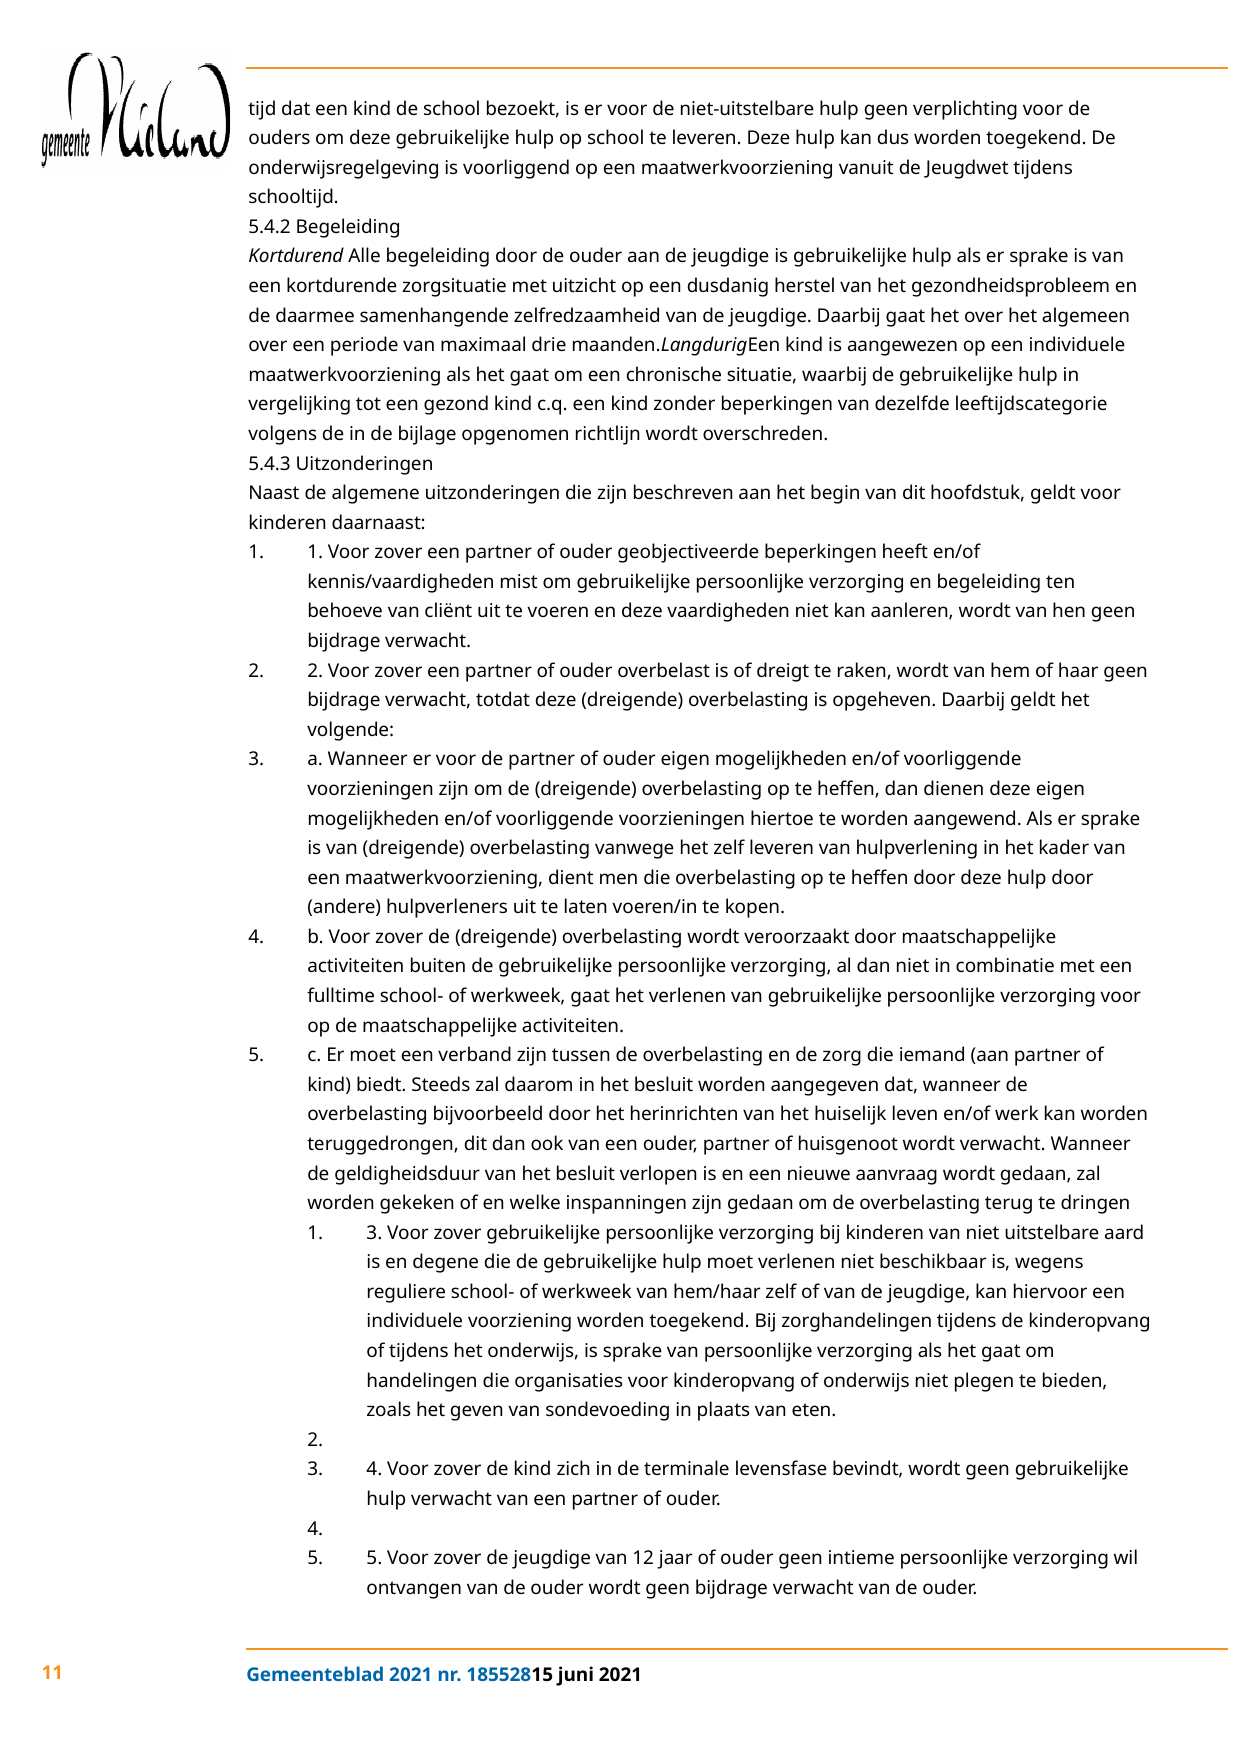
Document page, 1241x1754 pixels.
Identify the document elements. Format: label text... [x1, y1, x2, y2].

list a. Wanneer er voor de partner of ouder eigen mogelijkheden en/of voorliggende voorzieningen zijn om de (dreigende) overbelasting op te heffen, dan dienen deze eigen mogelijkheden en/of voorliggende voorzieningen hiertoe te worden aangewend. Als er sprake is van (dreigende) overbelasting vanwege het zelf leveren van hulpverlening in het kader van een maatwerkvoorziening, dient men die overbelasting op te heffen door deze hulp door (andere) hulpverleners uit te laten voeren/in te kopen. [248, 746, 1152, 919]
text Naast de algemene uitzonderingen die zijn beschreven aan het begin van dit hoofdstuk, geldt voor kinderen daarnaast: [248, 479, 1152, 535]
text 5.4.3 Uitzonderingen [248, 450, 1152, 476]
text 5.4.2 Begeleiding [248, 213, 1152, 239]
list 5. Voor zover de jeugdige van 12 jaar of ouder geen intieme persoonlijke verzorging wil ontvangen van de ouder wordt geen bijdrage verwacht van de ouder. [307, 1544, 1152, 1600]
list 1. Voor zover een partner of ouder geobjectiveerde beperkingen heeft en/of kennis/vaardigheden mist om gebruikelijke persoonlijke verzorging en begeleiding ten behoeve van cliënt uit te voeren en deze vaardigheden niet kan aanleren, wordt van hen geen bijdrage verwacht. [248, 538, 1152, 653]
list b. Voor zover de (dreigende) overbelasting wordt veroorzaakt door maatschappelijke activiteiten buiten de gebruikelijke persoonlijke verzorging, al dan niet in combinatie met een fulltime school- of werkweek, gaat het verlenen van gebruikelijke persoonlijke verzorging voor op de maatschappelijke activiteiten. [248, 923, 1152, 1038]
text Kortdurend Alle begeleiding door de ouder aan de jeugdige is gebruikelijke hulp als er sprake is van een kortdurende zorgsituatie met uitzicht op een dusdanig herstel van het gezondheidsprobleem en de daarmee samenhangende zelfredzaamheid van de jeugdige. Daarbij gaat het over het algemeen over een periode van maximaal drie maanden.LangdurigEen kind is aangewezen op een individuele maatwerkvoorziening als het gaat om een chronische situatie, waarbij de gebruikelijke hulp in vergelijking tot een gezond kind c.q. een kind zonder beperkingen van dezelfde leeftijdscategorie volgens de in de bijlage opgenomen richtlijn wordt overschreden. [248, 243, 1152, 446]
list 2. Voor zover een partner of ouder overbelast is of dreigt te raken, wordt van hem of haar geen bijdrage verwacht, totdat deze (dreigende) overbelasting is opgeheven. Daarbij geldt het volgende: [248, 657, 1152, 742]
list 3. Voor zover gebruikelijke persoonlijke verzorging bij kinderen van niet uitstelbare aard is en degene die de gebruikelijke hulp moet verlenen niet beschikbaar is, wegens reguliere school- of werkweek van hem/haar zelf of van de jeugdige, kan hiervoor een individuele voorziening worden toegekend. Bij zorghandelingen tijdens de kinderopvang of tijdens het onderwijs, is sprake van persoonlijke verzorging als het gaat om handelingen die organisaties voor kinderopvang of onderwijs niet plegen te bieden, zoals het geven van sondevoeding in plaats van eten. [307, 1219, 1152, 1422]
text tijd dat een kind de school bezoekt, is er voor de niet-uitstelbare hulp geen verplichting voor de ouders om deze gebruikelijke hulp op school te leveren. Deze hulp kan dus worden toegekend. De onderwijsregelgeving is voorliggend op een maatwerkvoorziening vanuit de Jeugdwet tijdens schooltijd. [248, 95, 1152, 209]
list 4. Voor zover de kind zich in de terminale levensfase bevindt, wordt geen gebruikelijke hulp verwacht van een partner of ouder. [307, 1456, 1152, 1511]
picture [41, 47, 231, 172]
list c. Er moet een verband zijn tussen de overbelasting en de zorg die iemand (aan partner of kind) biedt. Steeds zal daarom in het besluit worden aangegeven dat, wanneer de overbelasting bijvoorbeeld door het herinrichten van het huiselijk leven en/of werk kan worden teruggedrongen, dit dan ook van een ouder, partner of huisgenoot wordt verwacht. Wanneer de geldigheidsduur van het besluit verlopen is en een nieuwe aanvraag wordt gedaan, zal worden gekeken of en welke inspanningen zijn gedaan om de overbelasting terug te dringen [248, 1041, 1152, 1215]
